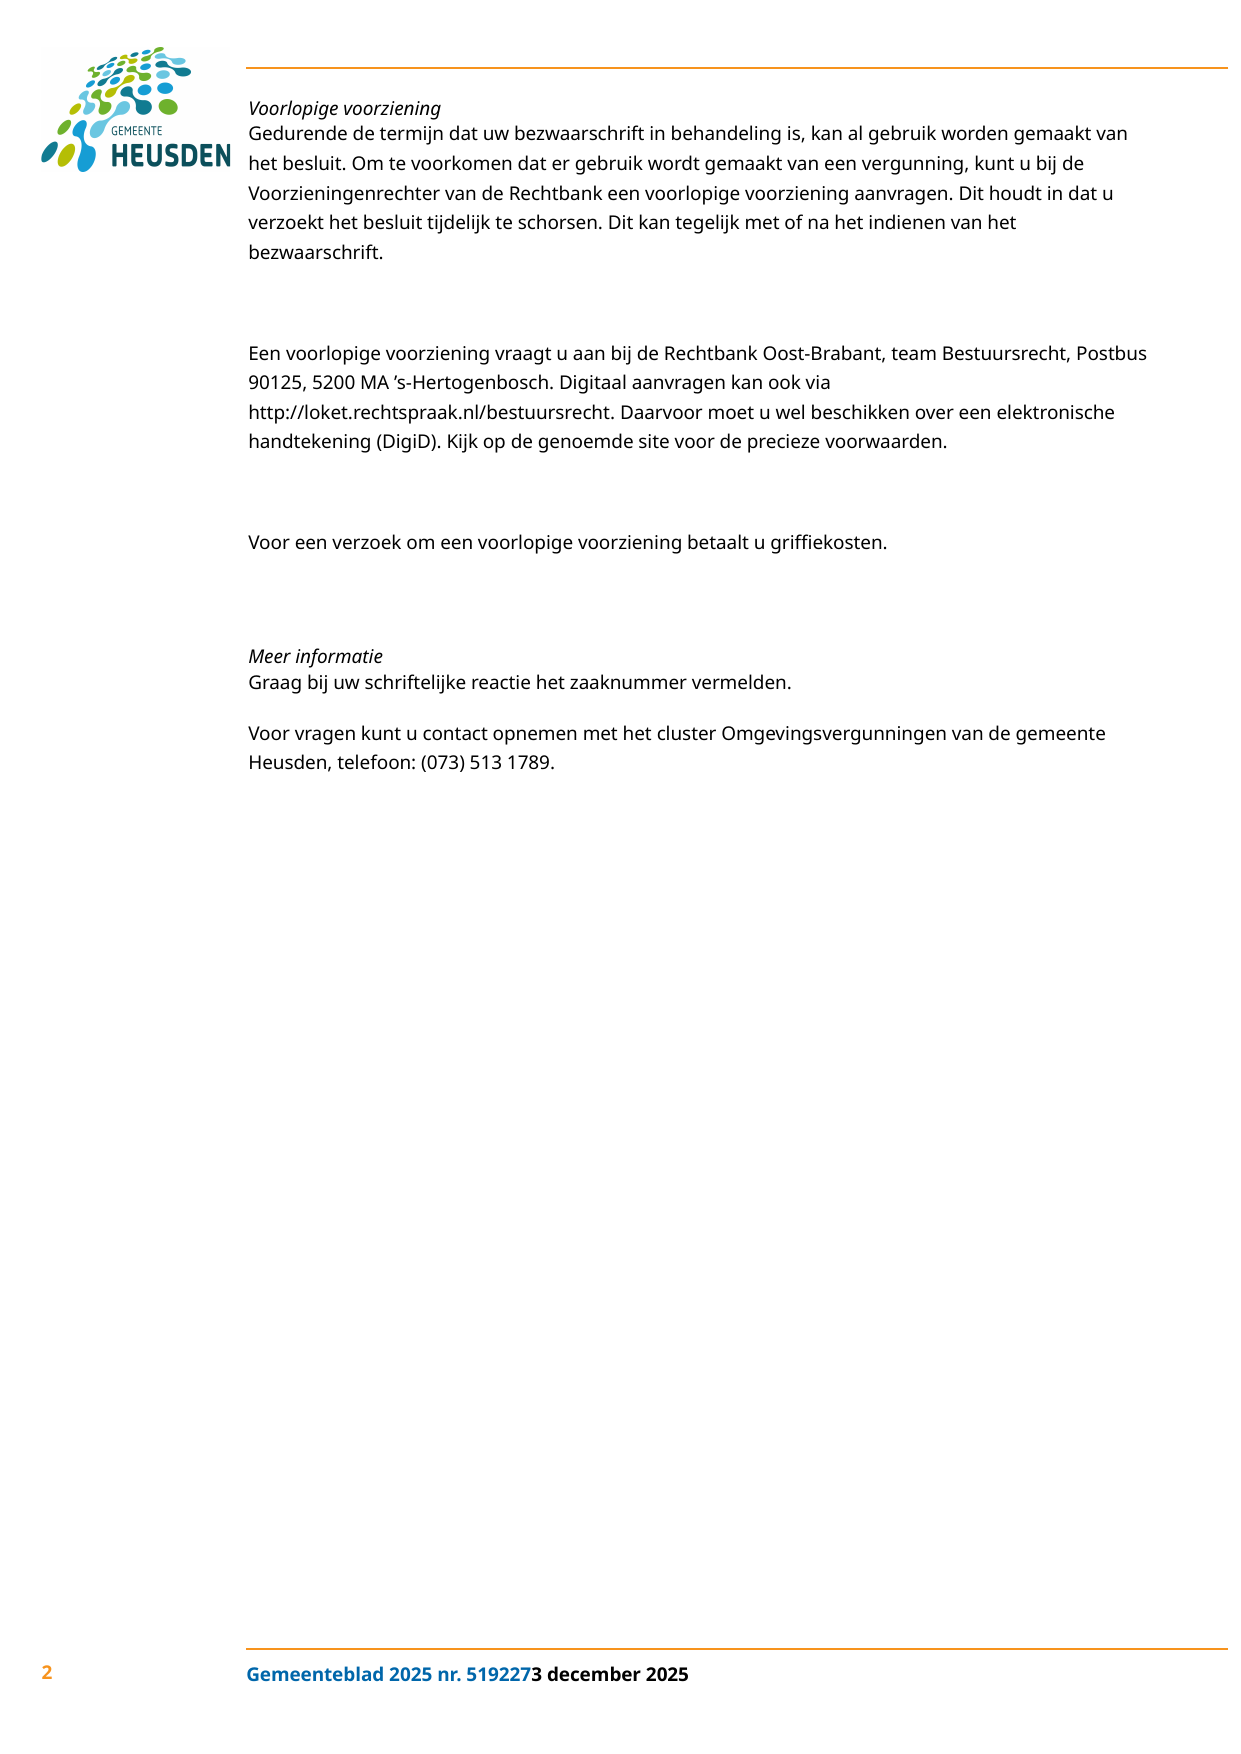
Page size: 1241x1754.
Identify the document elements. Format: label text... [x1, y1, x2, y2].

text Meer informatie [248, 644, 1152, 669]
text Voorlopige voorziening [248, 95, 1152, 121]
text Graag bij uw schriftelijke reactie het zaaknummer vermelden. [248, 669, 1152, 695]
text Voor een verzoek om een voorlopige voorziening betaalt u griffiekosten. [248, 529, 1152, 555]
picture [41, 47, 231, 172]
text Een voorlopige voorziening vraagt u aan bij de Rechtbank Oost-Brabant, team Bestuursrecht, Postbus 90125, 5200 MA ’s-Hertogenbosch. Digitaal aanvragen kan ook via http://loket.rechtspraak.nl/bestuursrecht. Daarvoor moet u wel beschikken over een elektronische handtekening (DigiD). Kijk op de genoemde site voor de precieze voorwaarden. [248, 340, 1152, 454]
text Voor vragen kunt u contact opnemen met het cluster Omgevingsvergunningen van de gemeente Heusden, telefoon: (073) 513 1789. [248, 720, 1152, 775]
text Gedurende de termijn dat uw bezwaarschrift in behandeling is, kan al gebruik worden gemaakt van het besluit. Om te voorkomen dat er gebruik wordt gemaakt van een vergunning, kunt u bij de Voorzieningenrechter van de Rechtbank een voorlopige voorziening aanvragen. Dit houdt in dat u verzoekt het besluit tijdelijk te schorsen. Dit kan tegelijk met of na het indienen van het bezwaarschrift. [248, 121, 1152, 264]
